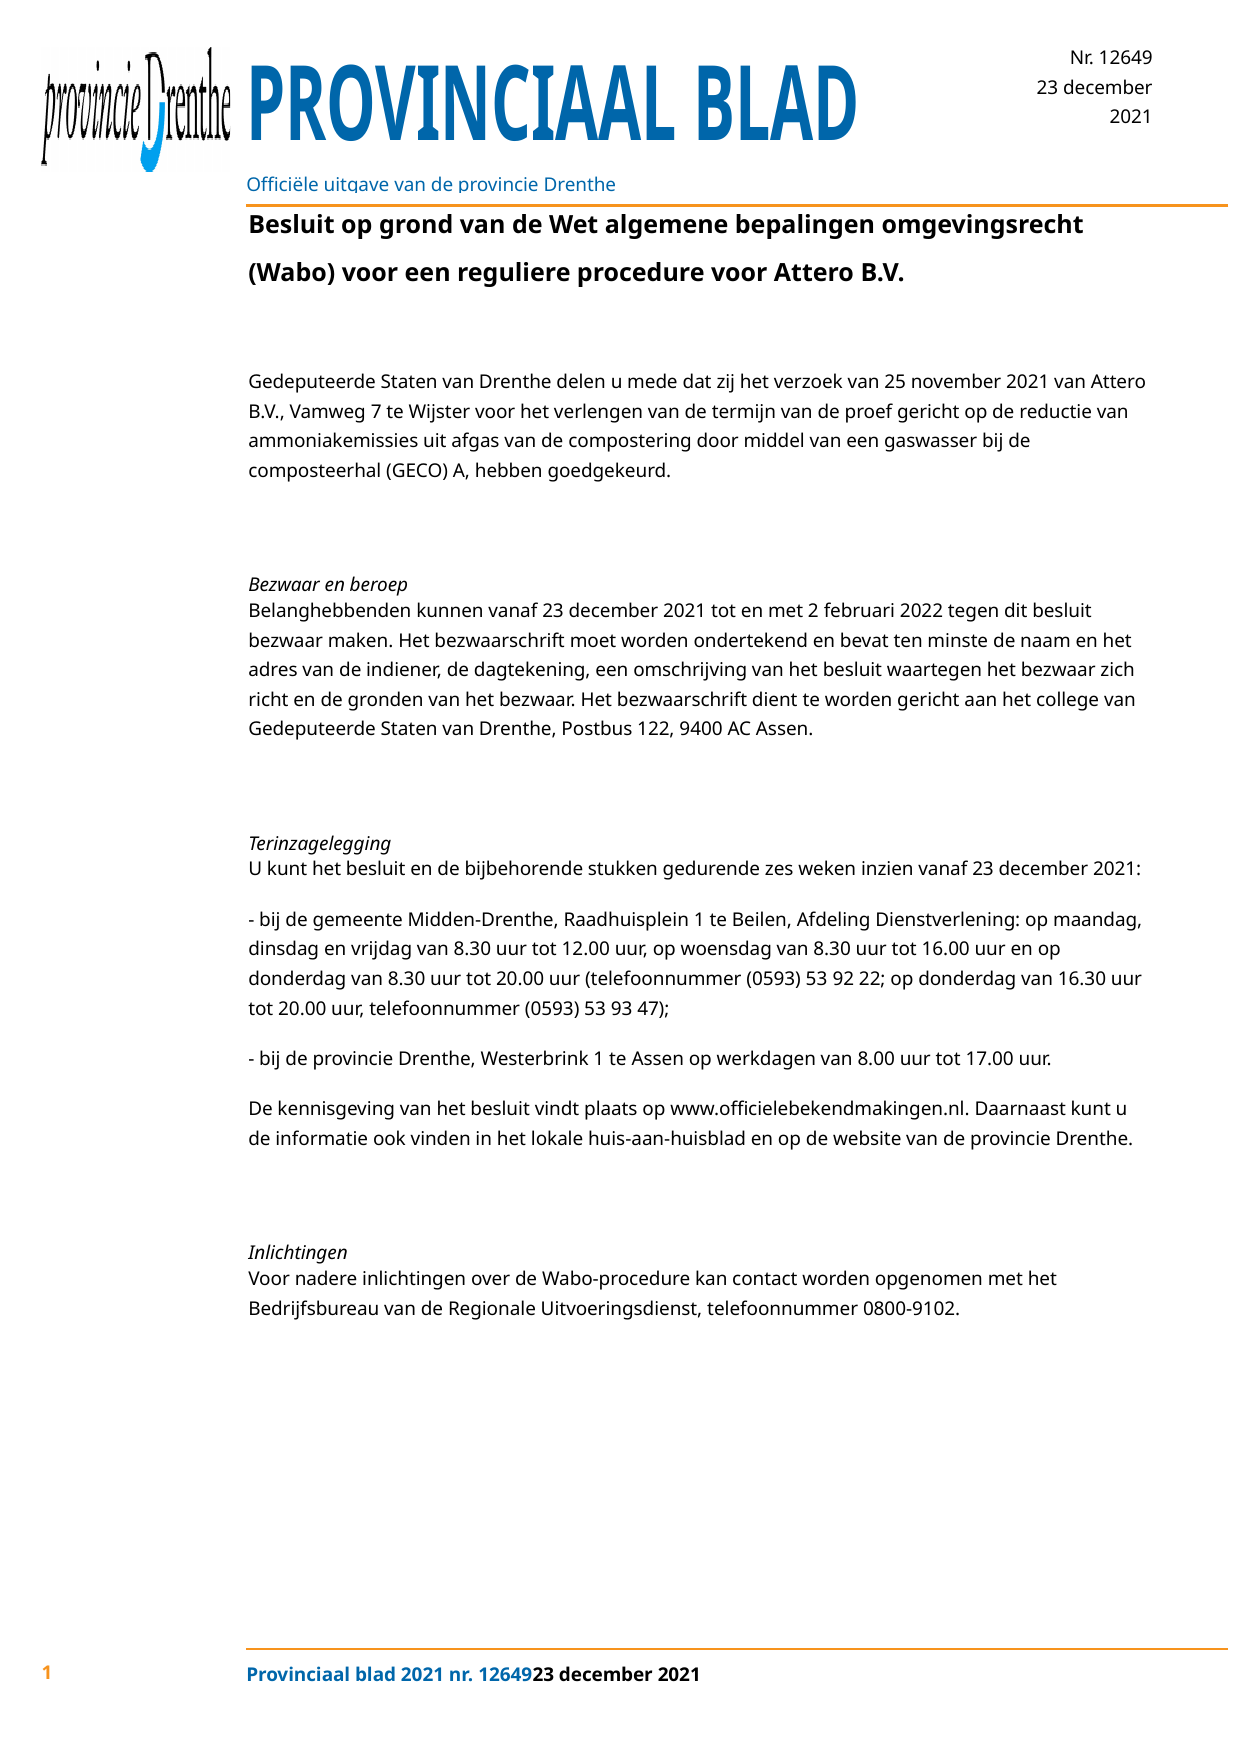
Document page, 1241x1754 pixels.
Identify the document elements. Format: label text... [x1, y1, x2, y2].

text - bij de provincie Drenthe, Westerbrink 1 te Assen op werkdagen van 8.00 uur tot 17.00 uur. [248, 1045, 1152, 1071]
text Gedeputeerde Staten van Drenthe delen u mede dat zij het verzoek van 25 november 2021 van Attero B.V., Vamweg 7 te Wijster voor het verlengen van de termijn van de proef gericht op de reductie van ammoniakemissies uit afgas van de compostering door middel van een gaswasser bij de composteerhal (GECO) A, hebben goedgekeurd. [248, 368, 1152, 483]
text Besluit op grond van de Wet algemene bepalingen omgevingsrecht (Wabo) voor een reguliere procedure voor Attero B.V. [248, 207, 1152, 288]
text Terinzagelegging [248, 830, 1152, 856]
text Bezwaar en beroep [248, 571, 1152, 597]
text De kennisgeving van het besluit vindt plaats op www.officielebekendmakingen.nl. Daarnaast kunt u de informatie ook vinden in het lokale huis-aan-huisblad en op de website van de provincie Drenthe. [248, 1096, 1152, 1151]
text Belanghebbenden kunnen vanaf 23 december 2021 tot en met 2 februari 2022 tegen dit besluit bezwaar maken. Het bezwaarschrift moet worden ondertekend en bevat ten minste de naam en het adres van de indiener, de dagtekening, een omschrijving van het besluit waartegen het bezwaar zich richt en de gronden van het bezwaar. Het bezwaarschrift dient te worden gericht aan het college van Gedeputeerde Staten van Drenthe, Postbus 122, 9400 AC Assen. [248, 597, 1152, 741]
text U kunt het besluit en de bijbehorende stukken gedurende zes weken inzien vanaf 23 december 2021: [248, 856, 1152, 881]
text Inlichtingen [248, 1239, 1152, 1265]
picture [41, 47, 231, 172]
text Voor nadere inlichtingen over de Wabo-procedure kan contact worden opgenomen met het Bedrijfsbureau van de Regionale Uitvoeringsdienst, telefoonnummer 0800-9102. [248, 1265, 1152, 1321]
text - bij de gemeente Midden-Drenthe, Raadhuisplein 1 te Beilen, Afdeling Dienstverlening: op maandag, dinsdag en vrijdag van 8.30 uur tot 12.00 uur, op woensdag van 8.30 uur tot 16.00 uur en op donderdag van 8.30 uur tot 20.00 uur (telefoonnummer (0593) 53 92 22; op donderdag van 16.30 uur tot 20.00 uur, telefoonnummer (0593) 53 93 47); [248, 906, 1152, 1021]
